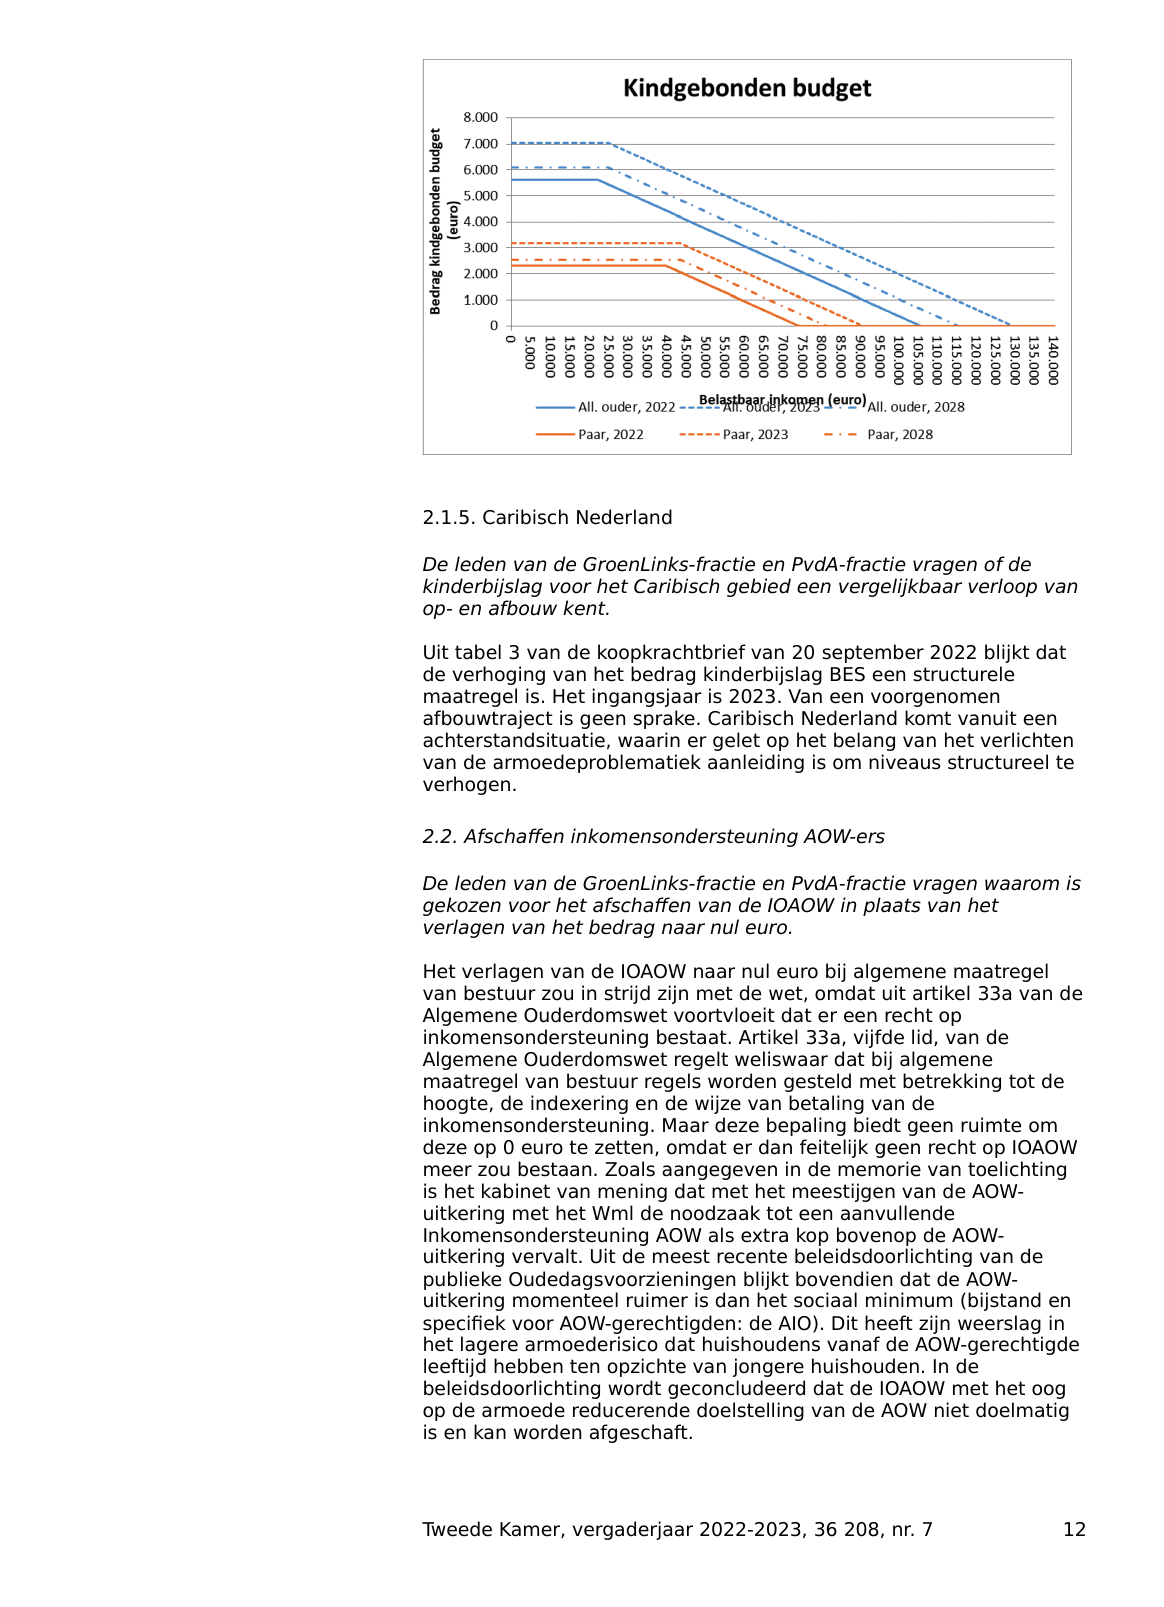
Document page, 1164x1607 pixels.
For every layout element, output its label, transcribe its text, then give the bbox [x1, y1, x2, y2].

subtitle 2.1.5. Caribisch Nederland [422, 507, 1087, 529]
text De leden van de GroenLinks-fractie en PvdA-fractie vragen of de kinderbijslag voor het Caribisch gebied een vergelijkbaar verloop van op- en afbouw kent. [422, 554, 1087, 619]
subtitle 2.2. Afschaffen inkomensondersteuning AOW-ers [422, 826, 1087, 848]
text Het verlagen van de IOAOW naar nul euro bij algemene maatregel van bestuur zou in strijd zijn met de wet, omdat uit artikel 33a van de Algemene Ouderdomswet voortvloeit dat er een recht op inkomensondersteuning bestaat. Artikel 33a, vijfde lid, van de Algemene Ouderdomswet regelt weliswaar dat bij algemene maatregel van bestuur regels worden gesteld met betrekking tot de hoogte, de indexering en de wijze van betaling van de inkomensondersteuning. Maar deze bepaling biedt geen ruimte om deze op 0 euro te zetten, omdat er dan feitelijk geen recht op IOAOW meer zou bestaan. Zoals aangegeven in de memorie van toelichting is het kabinet van mening dat met het meestijgen van de AOW-uitkering met het Wml de noodzaak tot een aanvullende Inkomensondersteuning AOW als extra kop bovenop de AOW-uitkering vervalt. Uit de meest recente beleidsdoorlichting van de publieke Oudedagsvoorzieningen blijkt bovendien dat de AOW-uitkering momenteel ruimer is dan het sociaal minimum (bijstand en specifiek voor AOW-gerechtigden: de AIO). Dit heeft zijn weerslag in het lagere armoederisico dat huishoudens vanaf de AOW-gerechtigde leeftijd hebben ten opzichte van jongere huishouden. In de beleidsdoorlichting wordt geconcludeerd dat de IOAOW met het oog op de armoede reducerende doelstelling van de AOW niet doelmatig is en kan worden afgeschaft. [422, 961, 1087, 1444]
picture [422, 59, 1072, 455]
text Uit tabel 3 van de koopkrachtbrief van 20 september 2022 blijkt dat de verhoging van het bedrag kinderbijslag BES een structurele maatregel is. Het ingangsjaar is 2023. Van een voorgenomen afbouwtraject is geen sprake. Caribisch Nederland komt vanuit een achterstandsituatie, waarin er gelet op het belang van het verlichten van de armoedeproblematiek aanleiding is om niveaus structureel te verhogen. [422, 642, 1087, 796]
text De leden van de GroenLinks-fractie en PvdA-fractie vragen waarom is gekozen voor het afschaffen van de IOAOW in plaats van het verlagen van het bedrag naar nul euro. [422, 873, 1087, 938]
